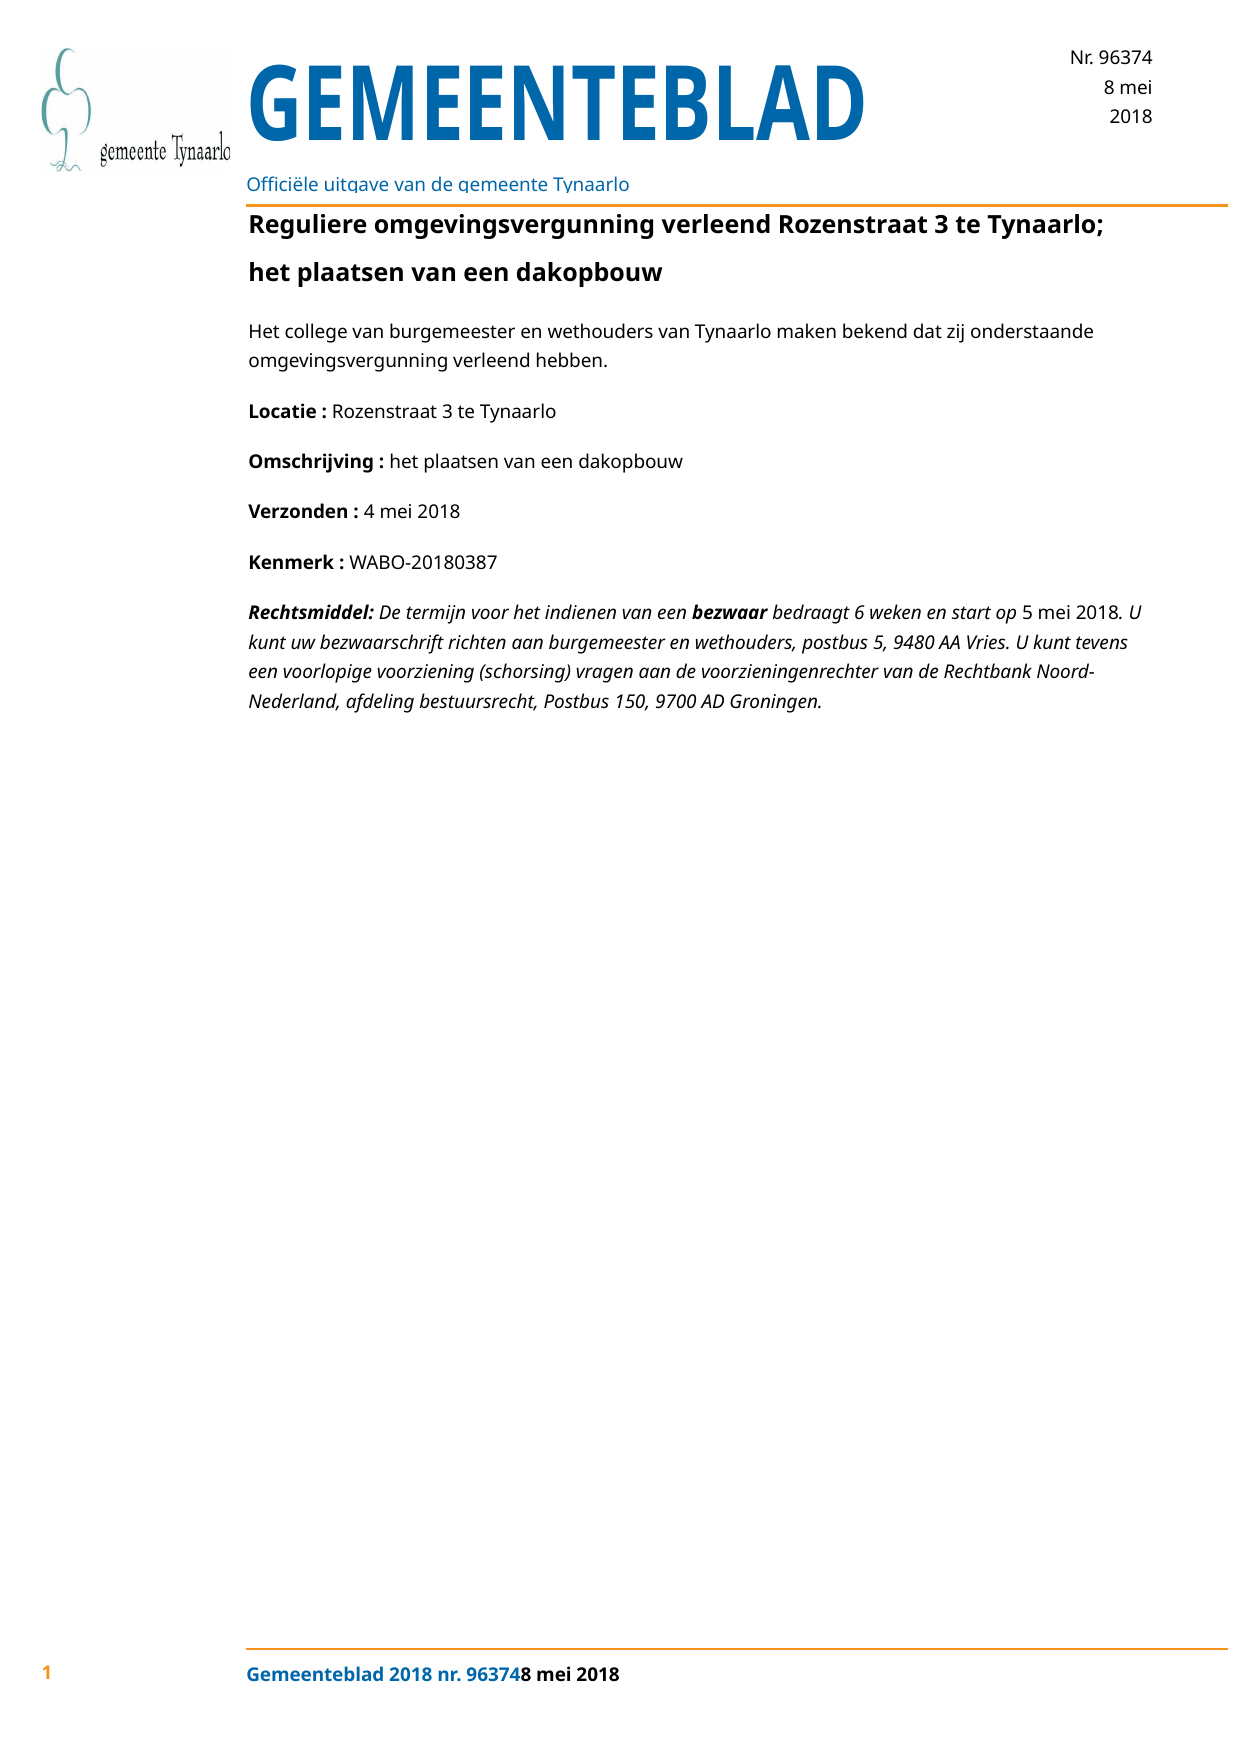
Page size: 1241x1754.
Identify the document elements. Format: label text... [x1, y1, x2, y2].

text Het college van burgemeester en wethouders van Tynaarlo maken bekend dat zij onderstaande omgevingsvergunning verleend hebben. [248, 318, 1152, 373]
text Rechtsmiddel: De termijn voor het indienen van een bezwaar bedraagt 6 weken en start op 5 mei 2018. U kunt uw bezwaarschrift richten aan burgemeester en wethouders, postbus 5, 9480 AA Vries. U kunt tevens een voorlopige voorziening (schorsing) vragen aan de voorzieningenrechter van de Rechtbank Noord-Nederland, afdeling bestuursrecht, Postbus 150, 9700 AD Groningen. [248, 599, 1152, 714]
text Verzonden : 4 mei 2018 [248, 499, 1152, 524]
text Locatie : Rozenstraat 3 te Tynaarlo [248, 398, 1152, 424]
text Reguliere omgevingsvergunning verleend Rozenstraat 3 te Tynaarlo; het plaatsen van een dakopbouw [248, 207, 1152, 288]
text Omschrijving : het plaatsen van een dakopbouw [248, 448, 1152, 474]
text Kenmerk : WABO-20180387 [248, 549, 1152, 575]
picture [41, 47, 231, 172]
